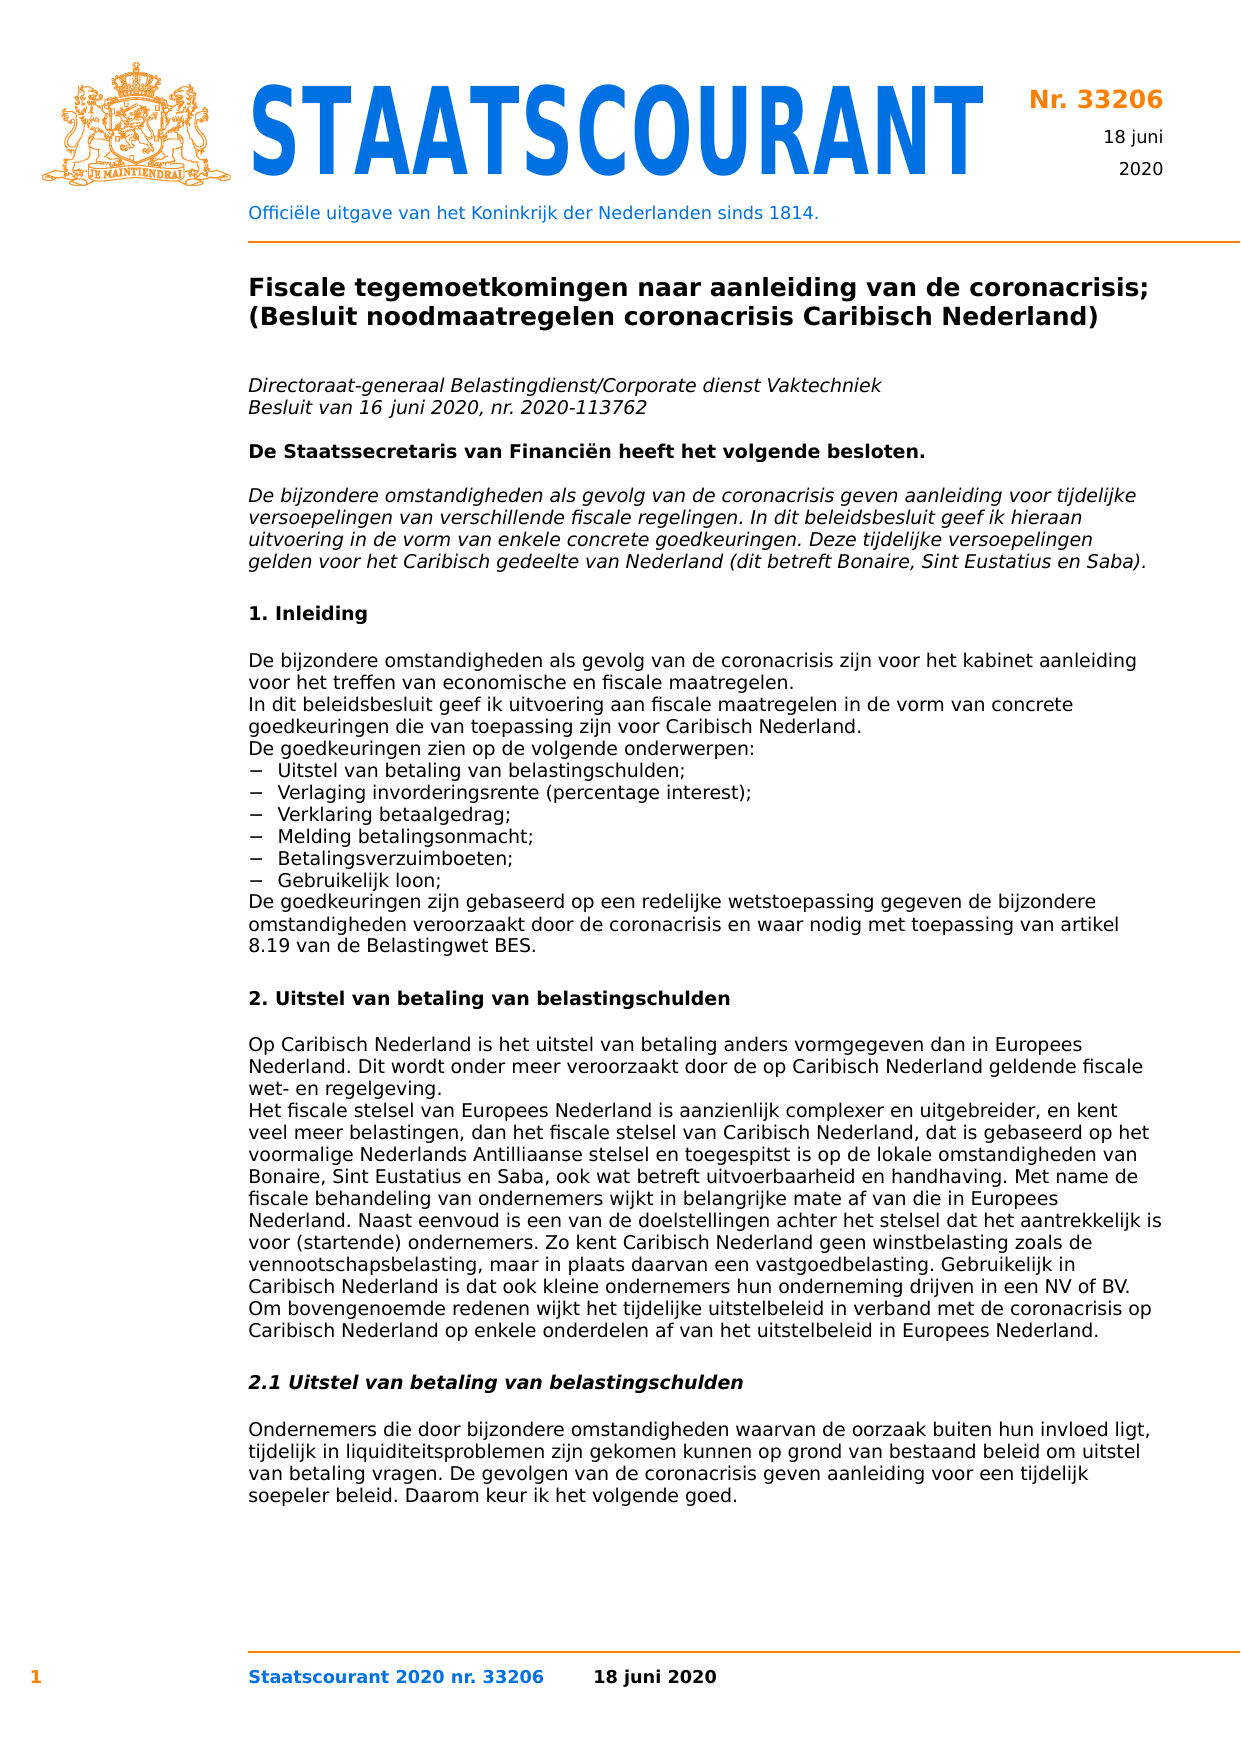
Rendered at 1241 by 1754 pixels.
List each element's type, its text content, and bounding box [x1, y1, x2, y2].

text Directoraat-generaal Belastingdienst/Corporate dienst Vaktechniek [248, 375, 1163, 397]
table_cell 2020 [998, 153, 1240, 203]
text In dit beleidsbesluit geef ik uitvoering aan fiscale maatregelen in de vorm van concrete goedkeuringen die van toepassing zijn voor Caribisch Nederland. [248, 694, 1163, 738]
subtitle 1. Inleiding [248, 603, 1163, 625]
text − Melding betalingsonmacht; [248, 826, 1163, 847]
subtitle Fiscale tegemoetkomingen naar aanleiding van de coronacrisis; (Besluit noodmaatregelen coronacrisis Caribisch Nederland) [248, 273, 1163, 331]
table_header [25, 62, 248, 241]
table_header Nr. 33206 [998, 62, 1240, 121]
text − Uitstel van betaling van belastingschulden; [248, 759, 1163, 782]
text − Verklaring betaalgedrag; [248, 803, 1163, 826]
text Het fiscale stelsel van Europees Nederland is aanzienlijk complexer en uitgebreider, en kent veel meer belastingen, dan het fiscale stelsel van Caribisch Nederland, dat is gebaseerd op het voormalige Nederlands Antilliaanse stelsel en toegespitst is op de lokale omstandigheden van Bonaire, Sint Eustatius en Saba, ook wat betreft uitvoerbaarheid en handhaving. Met name de fiscale behandeling van ondernemers wijkt in belangrijke mate af van die in Europees Nederland. Naast eenvoud is een van de doelstellingen achter het stelsel dat het aantrekkelijk is voor (startende) ondernemers. Zo kent Caribisch Nederland geen winstbelasting zoals de vennootschapsbelasting, maar in plaats daarvan een vastgoedbelasting. Gebruikelijk in Caribisch Nederland is dat ook kleine ondernemers hun onderneming drijven in een NV of BV. Om bovengenoemde redenen wijkt het tijdelijke uitstelbeleid in verband met de coronacrisis op Caribisch Nederland op enkele onderdelen af van het uitstelbeleid in Europees Nederland. [248, 1100, 1163, 1342]
table_header STAATSCOURANT [248, 62, 998, 203]
text De Staatssecretaris van Financiën heeft het volgende besloten. [248, 441, 1163, 463]
subtitle 2. Uitstel van betaling van belastingschulden [248, 987, 1163, 1009]
table_cell Officiële uitgave van het Koninkrijk der Nederlanden sinds 1814. [248, 203, 1240, 241]
text De bijzondere omstandigheden als gevolg van de coronacrisis geven aanleiding voor tijdelijke versoepelingen van verschillende fiscale regelingen. In dit beleidsbesluit geef ik hieraan uitvoering in de vorm van enkele concrete goedkeuringen. Deze tijdelijke versoepelingen gelden voor het Caribisch gedeelte van Nederland (dit betreft Bonaire, Sint Eustatius en Saba). [248, 485, 1163, 573]
text − Betalingsverzuimboeten; [248, 847, 1163, 869]
text Besluit van 16 juni 2020, nr. 2020-113762 [248, 397, 1163, 419]
text Ondernemers die door bijzondere omstandigheden waarvan de oorzaak buiten hun invloed ligt, tijdelijk in liquiditeitsproblemen zijn gekomen kunnen op grond van bestaand beleid om uitstel van betaling vragen. De gevolgen van de coronacrisis geven aanleiding voor een tijdelijk soepeler beleid. Daarom keur ik het volgende goed. [248, 1419, 1163, 1507]
text − Gebruikelijk loon; [248, 869, 1163, 891]
subtitle 2.1 Uitstel van betaling van belastingschulden [248, 1372, 1163, 1394]
text De goedkeuringen zijn gebaseerd op een redelijke wetstoepassing gegeven de bijzondere omstandigheden veroorzaakt door de coronacrisis en waar nodig met toepassing van artikel 8.19 van de Belastingwet BES. [248, 891, 1163, 957]
text De goedkeuringen zien op de volgende onderwerpen: [248, 738, 1163, 759]
text De bijzondere omstandigheden als gevolg van de coronacrisis zijn voor het kabinet aanleiding voor het treffen van economische en fiscale maatregelen. [248, 650, 1163, 694]
picture [41, 62, 231, 186]
text Op Caribisch Nederland is het uitstel van betaling anders vormgegeven dan in Europees Nederland. Dit wordt onder meer veroorzaakt door de op Caribisch Nederland geldende fiscale wet- en regelgeving. [248, 1034, 1163, 1100]
text − Verlaging invorderingsrente (percentage interest); [248, 782, 1163, 803]
table_cell 18 juni [998, 121, 1240, 153]
